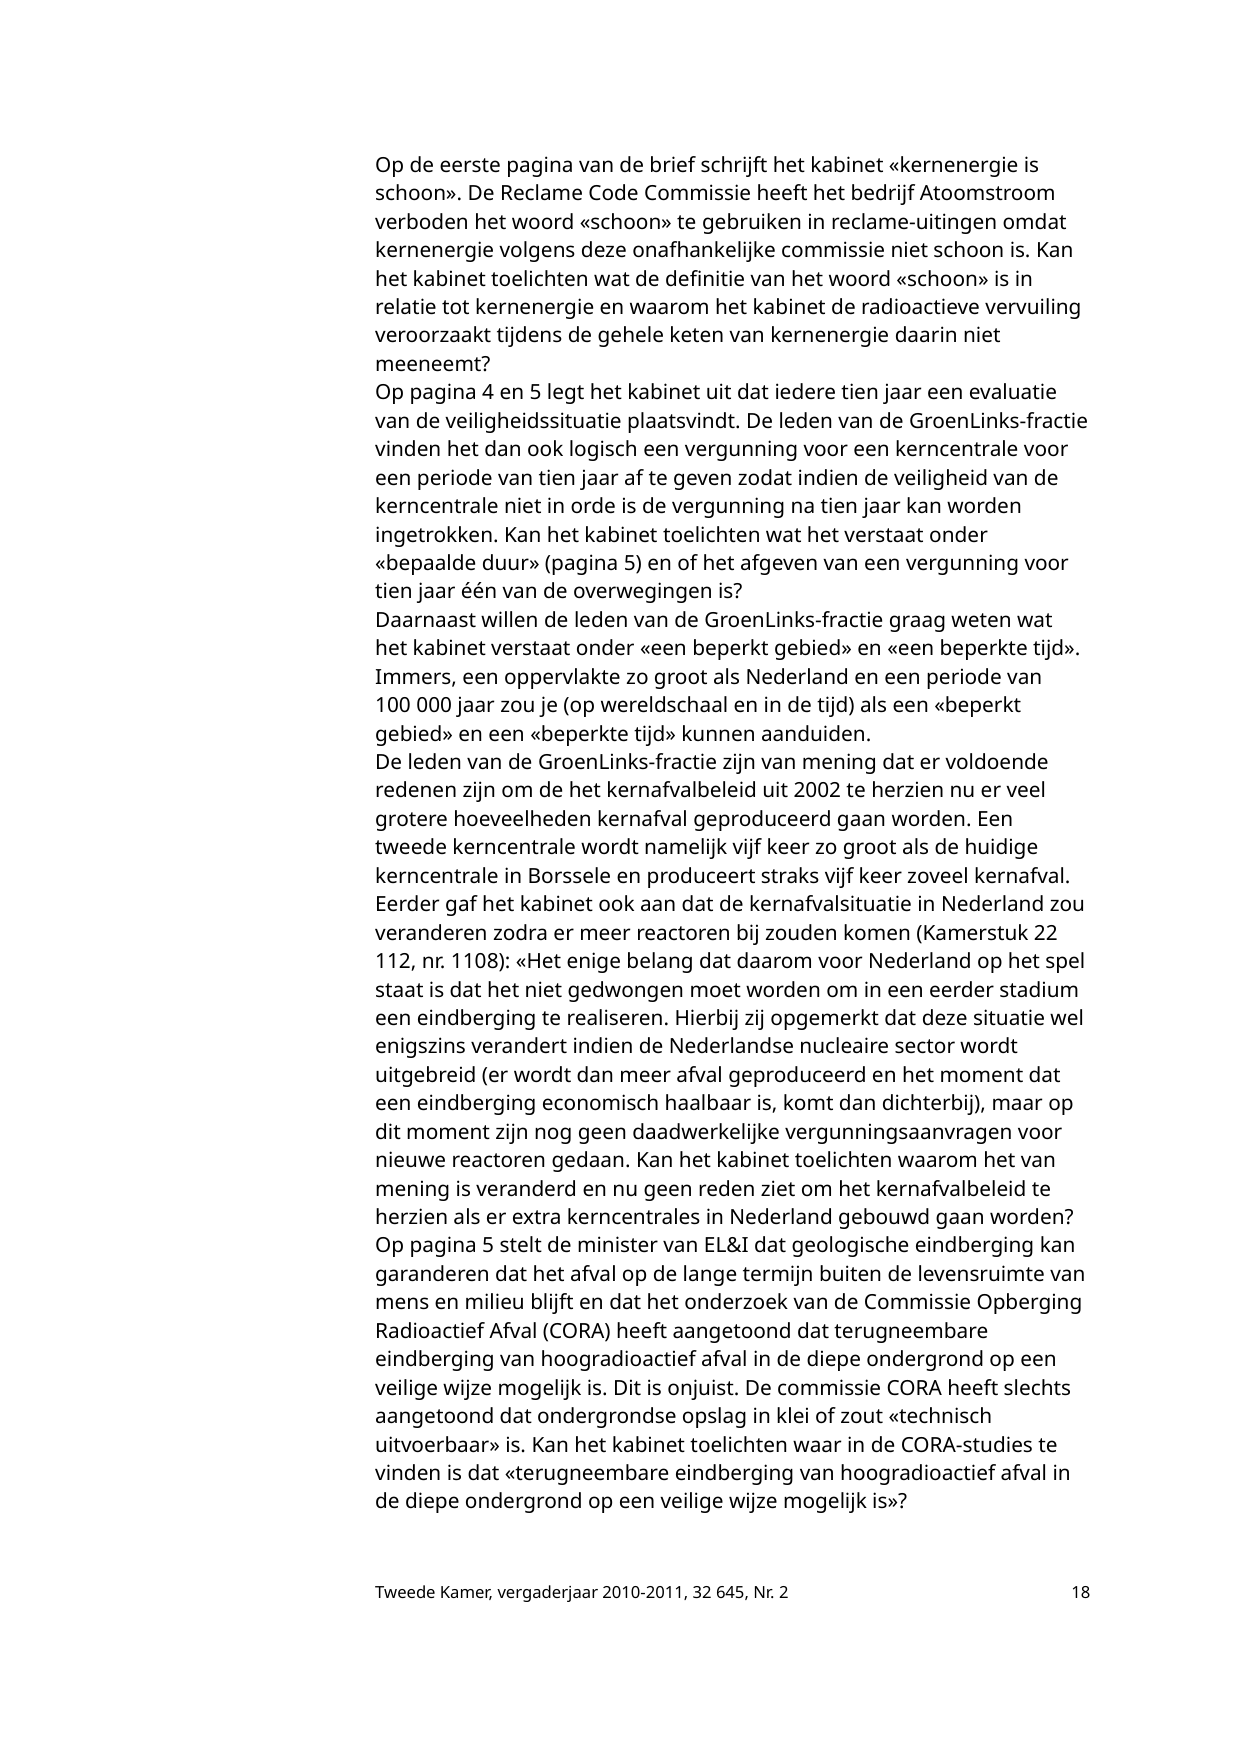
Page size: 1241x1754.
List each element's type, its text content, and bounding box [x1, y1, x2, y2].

text Op pagina 4 en 5 legt het kabinet uit dat iedere tien jaar een evaluatie van de veiligheidssituatie plaatsvindt. De leden van de GroenLinks-fractie vinden het dan ook logisch een vergunning voor een kerncentrale voor een periode van tien jaar af te geven zodat indien de veiligheid van de kerncentrale niet in orde is de vergunning na tien jaar kan worden ingetrokken. Kan het kabinet toelichten wat het verstaat onder «bepaalde duur» (pagina 5) en of het afgeven van een vergunning voor tien jaar één van de overwegingen is? [375, 377, 1090, 605]
text Op pagina 5 stelt de minister van EL&I dat geologische eindberging kan garanderen dat het afval op de lange termijn buiten de levensruimte van mens en milieu blijft en dat het onderzoek van de Commissie Opberging Radioactief Afval (CORA) heeft aangetoond dat terugneembare eindberging van hoogradioactief afval in de diepe ondergrond op een veilige wijze mogelijk is. Dit is onjuist. De commissie CORA heeft slechts aangetoond dat ondergrondse opslag in klei of zout «technisch uitvoerbaar» is. Kan het kabinet toelichten waar in de CORA-studies te vinden is dat «terugneembare eindberging van hoogradioactief afval in de diepe ondergrond op een veilige wijze mogelijk is»? [375, 1231, 1090, 1515]
text De leden van de GroenLinks-fractie zijn van mening dat er voldoende redenen zijn om de het kernafvalbeleid uit 2002 te herzien nu er veel grotere hoeveelheden kernafval geproduceerd gaan worden. Een tweede kerncentrale wordt namelijk vijf keer zo groot als de huidige kerncentrale in Borssele en produceert straks vijf keer zoveel kernafval. Eerder gaf het kabinet ook aan dat de kernafvalsituatie in Nederland zou veranderen zodra er meer reactoren bij zouden komen (Kamerstuk 22 112, nr. 1108): «Het enige belang dat daarom voor Nederland op het spel staat is dat het niet gedwongen moet worden om in een eerder stadium een eindberging te realiseren. Hierbij zij opgemerkt dat deze situatie wel enigszins verandert indien de Nederlandse nucleaire sector wordt uitgebreid (er wordt dan meer afval geproduceerd en het moment dat een eindberging economisch haalbaar is, komt dan dichterbij), maar op dit moment zijn nog geen daadwerkelijke vergunningsaanvragen voor nieuwe reactoren gedaan. Kan het kabinet toelichten waarom het van mening is veranderd en nu geen reden ziet om het kernafvalbeleid te herzien als er extra kerncentrales in Nederland gebouwd gaan worden? [375, 747, 1090, 1231]
text Op de eerste pagina van de brief schrijft het kabinet «kernenergie is schoon». De Reclame Code Commissie heeft het bedrijf Atoomstroom verboden het woord «schoon» te gebruiken in reclame-uitingen omdat kernenergie volgens deze onafhankelijke commissie niet schoon is. Kan het kabinet toelichten wat de definitie van het woord «schoon» is in relatie tot kernenergie en waarom het kabinet de radioactieve vervuiling veroorzaakt tijdens de gehele keten van kernenergie daarin niet meeneemt? [375, 150, 1090, 377]
text Daarnaast willen de leden van de GroenLinks-fractie graag weten wat het kabinet verstaat onder «een beperkt gebied» en «een beperkte tijd». Immers, een oppervlakte zo groot als Nederland en een periode van 100 000 jaar zou je (op wereldschaal en in de tijd) als een «beperkt gebied» en een «beperkte tijd» kunnen aanduiden. [375, 605, 1090, 747]
